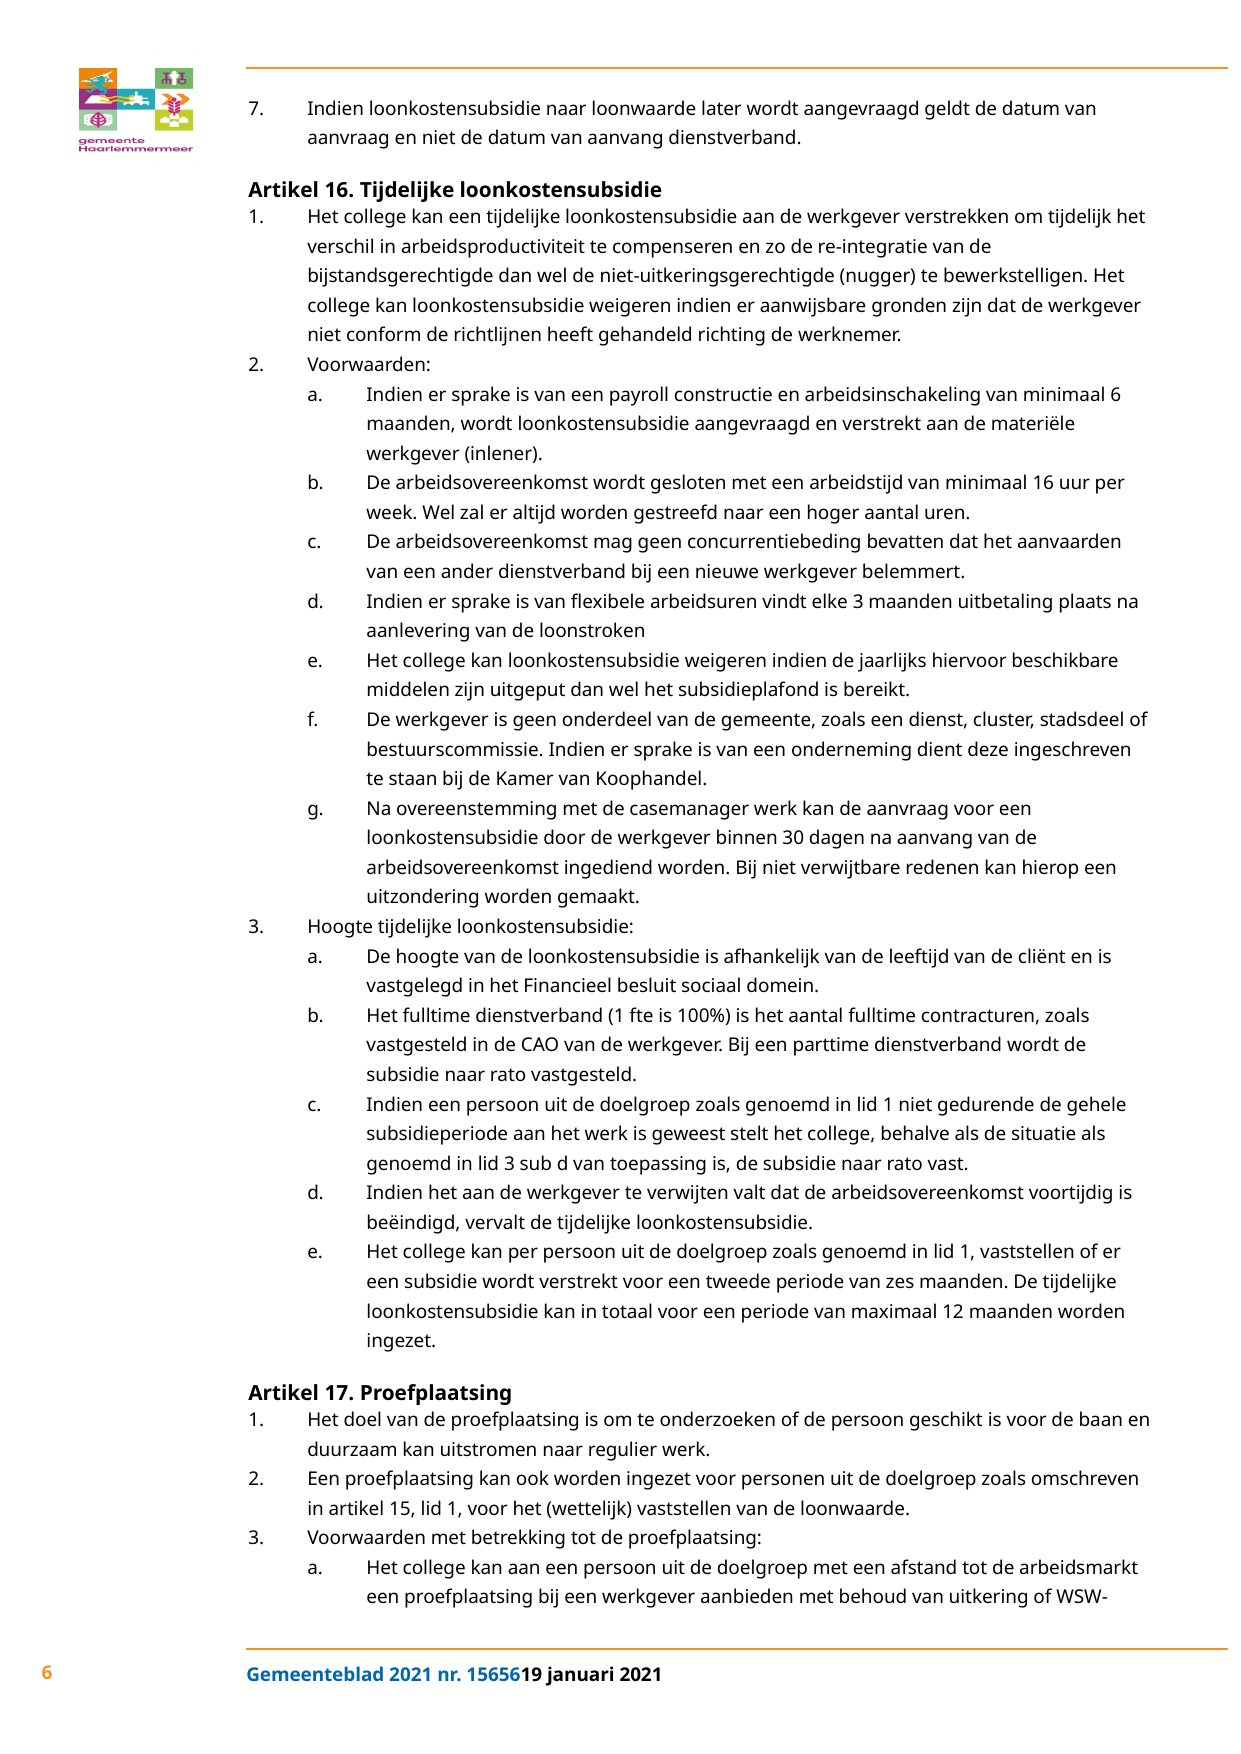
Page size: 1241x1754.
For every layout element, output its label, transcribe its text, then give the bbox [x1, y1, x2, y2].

list De arbeidsovereenkomst wordt gesloten met een arbeidstijd van minimaal 16 uur per week. Wel zal er altijd worden gestreefd naar een hoger aantal uren. [307, 469, 1152, 525]
list Het doel van de proefplaatsing is om te onderzoeken of de persoon geschikt is voor de baan en duurzaam kan uitstromen naar regulier werk. [248, 1406, 1152, 1462]
text Artikel 16. Tijdelijke loonkostensubsidie [248, 175, 1152, 203]
list De arbeidsovereenkomst mag geen concurrentiebeding bevatten dat het aanvaarden van een ander dienstverband bij een nieuwe werkgever belemmert. [307, 529, 1152, 584]
picture [41, 47, 231, 172]
list Het college kan aan een persoon uit de doelgroep met een afstand tot de arbeidsmarkt een proefplaatsing bij een werkgever aanbieden met behoud van uitkering of WSW- [307, 1554, 1152, 1609]
list Het fulltime dienstverband (1 fte is 100%) is het aantal fulltime contracturen, zoals vastgesteld in de CAO van de werkgever. Bij een parttime dienstverband wordt de subsidie naar rato vastgesteld. [307, 1002, 1152, 1087]
list Het college kan een tijdelijke loonkostensubsidie aan de werkgever verstrekken om tijdelijk het verschil in arbeidsproductiviteit te compenseren en zo de re-integratie van de bijstandsgerechtigde dan wel de niet-uitkeringsgerechtigde (nugger) te bewerkstelligen. Het college kan loonkostensubsidie weigeren indien er aanwijsbare gronden zijn dat de werkgever niet conform de richtlijnen heeft gehandeld richting de werknemer. [248, 203, 1152, 347]
list Indien er sprake is van flexibele arbeidsuren vindt elke 3 maanden uitbetaling plaats na aanlevering van de loonstroken [307, 588, 1152, 643]
list Hoogte tijdelijke loonkostensubsidie: [248, 913, 1152, 939]
list De werkgever is geen onderdeel van de gemeente, zoals een dienst, cluster, stadsdeel of bestuurscommissie. Indien er sprake is van een onderneming dient deze ingeschreven te staan bij de Kamer van Koophandel. [307, 706, 1152, 791]
text Artikel 17. Proefplaatsing [248, 1378, 1152, 1406]
list Het college kan per persoon uit de doelgroep zoals genoemd in lid 1, vaststellen of er een subsidie wordt verstrekt voor een tweede periode van zes maanden. De tijdelijke loonkostensubsidie kan in totaal voor een periode van maximaal 12 maanden worden ingezet. [307, 1239, 1152, 1353]
list Indien er sprake is van een payroll constructie en arbeidsinschakeling van minimaal 6 maanden, wordt loonkostensubsidie aangevraagd en verstrekt aan de materiële werkgever (inlener). [307, 381, 1152, 466]
list Het college kan loonkostensubsidie weigeren indien de jaarlijks hiervoor beschikbare middelen zijn uitgeput dan wel het subsidieplafond is bereikt. [307, 647, 1152, 702]
list Voorwaarden met betrekking tot de proefplaatsing: [248, 1524, 1152, 1550]
list Na overeenstemming met de casemanager werk kan de aanvraag voor een loonkostensubsidie door de werkgever binnen 30 dagen na aanvang van de arbeidsovereenkomst ingediend worden. Bij niet verwijtbare redenen kan hierop een uitzondering worden gemaakt. [307, 795, 1152, 909]
list De hoogte van de loonkostensubsidie is afhankelijk van de leeftijd van de cliënt en is vastgelegd in het Financieel besluit sociaal domein. [307, 943, 1152, 998]
list Een proefplaatsing kan ook worden ingezet voor personen uit de doelgroep zoals omschreven in artikel 15, lid 1, voor het (wettelijk) vaststellen van de loonwaarde. [248, 1465, 1152, 1521]
list Indien loonkostensubsidie naar loonwaarde later wordt aangevraagd geldt de datum van aanvraag en niet de datum van aanvang dienstverband. [248, 95, 1152, 150]
list Voorwaarden: [248, 351, 1152, 377]
list Indien een persoon uit de doelgroep zoals genoemd in lid 1 niet gedurende de gehele subsidieperiode aan het werk is geweest stelt het college, behalve als de situatie als genoemd in lid 3 sub d van toepassing is, de subsidie naar rato vast. [307, 1091, 1152, 1176]
list Indien het aan de werkgever te verwijten valt dat de arbeidsovereenkomst voortijdig is beëindigd, vervalt de tijdelijke loonkostensubsidie. [307, 1179, 1152, 1235]
